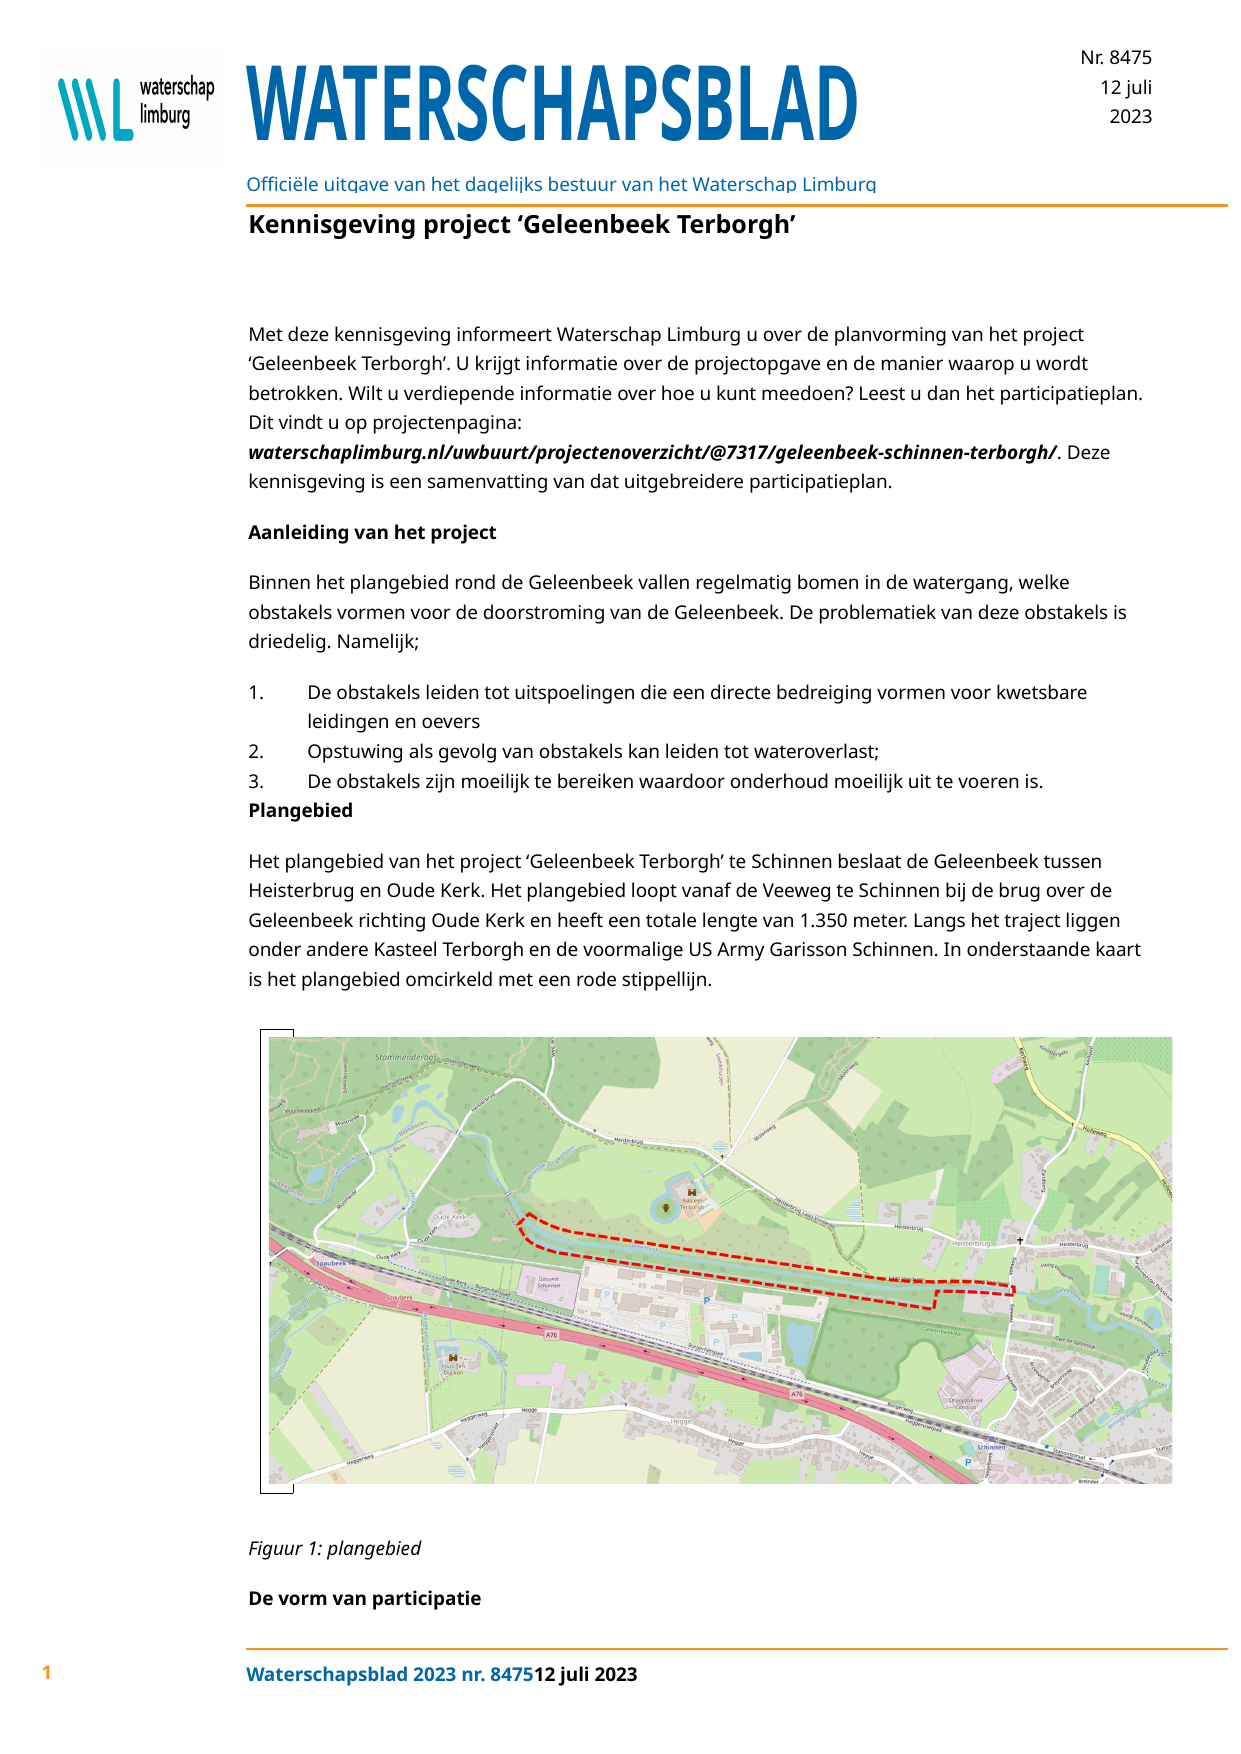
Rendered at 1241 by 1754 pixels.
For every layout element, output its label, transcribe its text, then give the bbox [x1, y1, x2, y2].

text De vorm van participatie [248, 1586, 1152, 1611]
text Plangebied [248, 797, 1152, 823]
text Kennisgeving project ‘Geleenbeek Terborgh’ [248, 207, 1152, 241]
list Opstuwing als gevolg van obstakels kan leiden tot wateroverlast; [248, 738, 1152, 764]
picture [268, 1037, 1173, 1484]
list De obstakels zijn moeilijk te bereiken waardoor onderhoud moeilijk uit te voeren is. [248, 768, 1152, 793]
list De obstakels leiden tot uitspoelingen die een directe bedreiging vormen voor kwetsbare leidingen en oevers [248, 679, 1152, 734]
text Met deze kennisgeving informeert Waterschap Limburg u over de planvorming van het project ‘Geleenbeek Terborgh’. U krijgt informatie over de projectopgave en de manier waarop u wordt betrokken. Wilt u verdiepende informatie over hoe u kunt meedoen? Leest u dan het participatieplan. Dit vindt u op projectenpagina: waterschaplimburg.nl/uwbuurt/projectenoverzicht/@7317/geleenbeek-schinnen-terborgh/. Deze kennisgeving is een samenvatting van dat uitgebreidere participatieplan. [248, 321, 1152, 494]
picture [41, 47, 231, 172]
text Figuur 1: plangebied [248, 1535, 1152, 1561]
text Aanleiding van het project [248, 519, 1152, 545]
text Binnen het plangebied rond de Geleenbeek vallen regelmatig bomen in de watergang, welke obstakels vormen voor de doorstroming van de Geleenbeek. De problematiek van deze obstakels is driedelig. Namelijk; [248, 569, 1152, 654]
text Het plangebied van het project ‘Geleenbeek Terborgh’ te Schinnen beslaat de Geleenbeek tussen Heisterbrug en Oude Kerk. Het plangebied loopt vanaf de Veeweg te Schinnen bij de brug over de Geleenbeek richting Oude Kerk en heeft een totale lengte van 1.350 meter. Langs het traject liggen onder andere Kasteel Terborgh en de voormalige US Army Garisson Schinnen. In onderstaande kaart is het plangebied omcirkeld met een rode stippellijn. [248, 848, 1152, 992]
